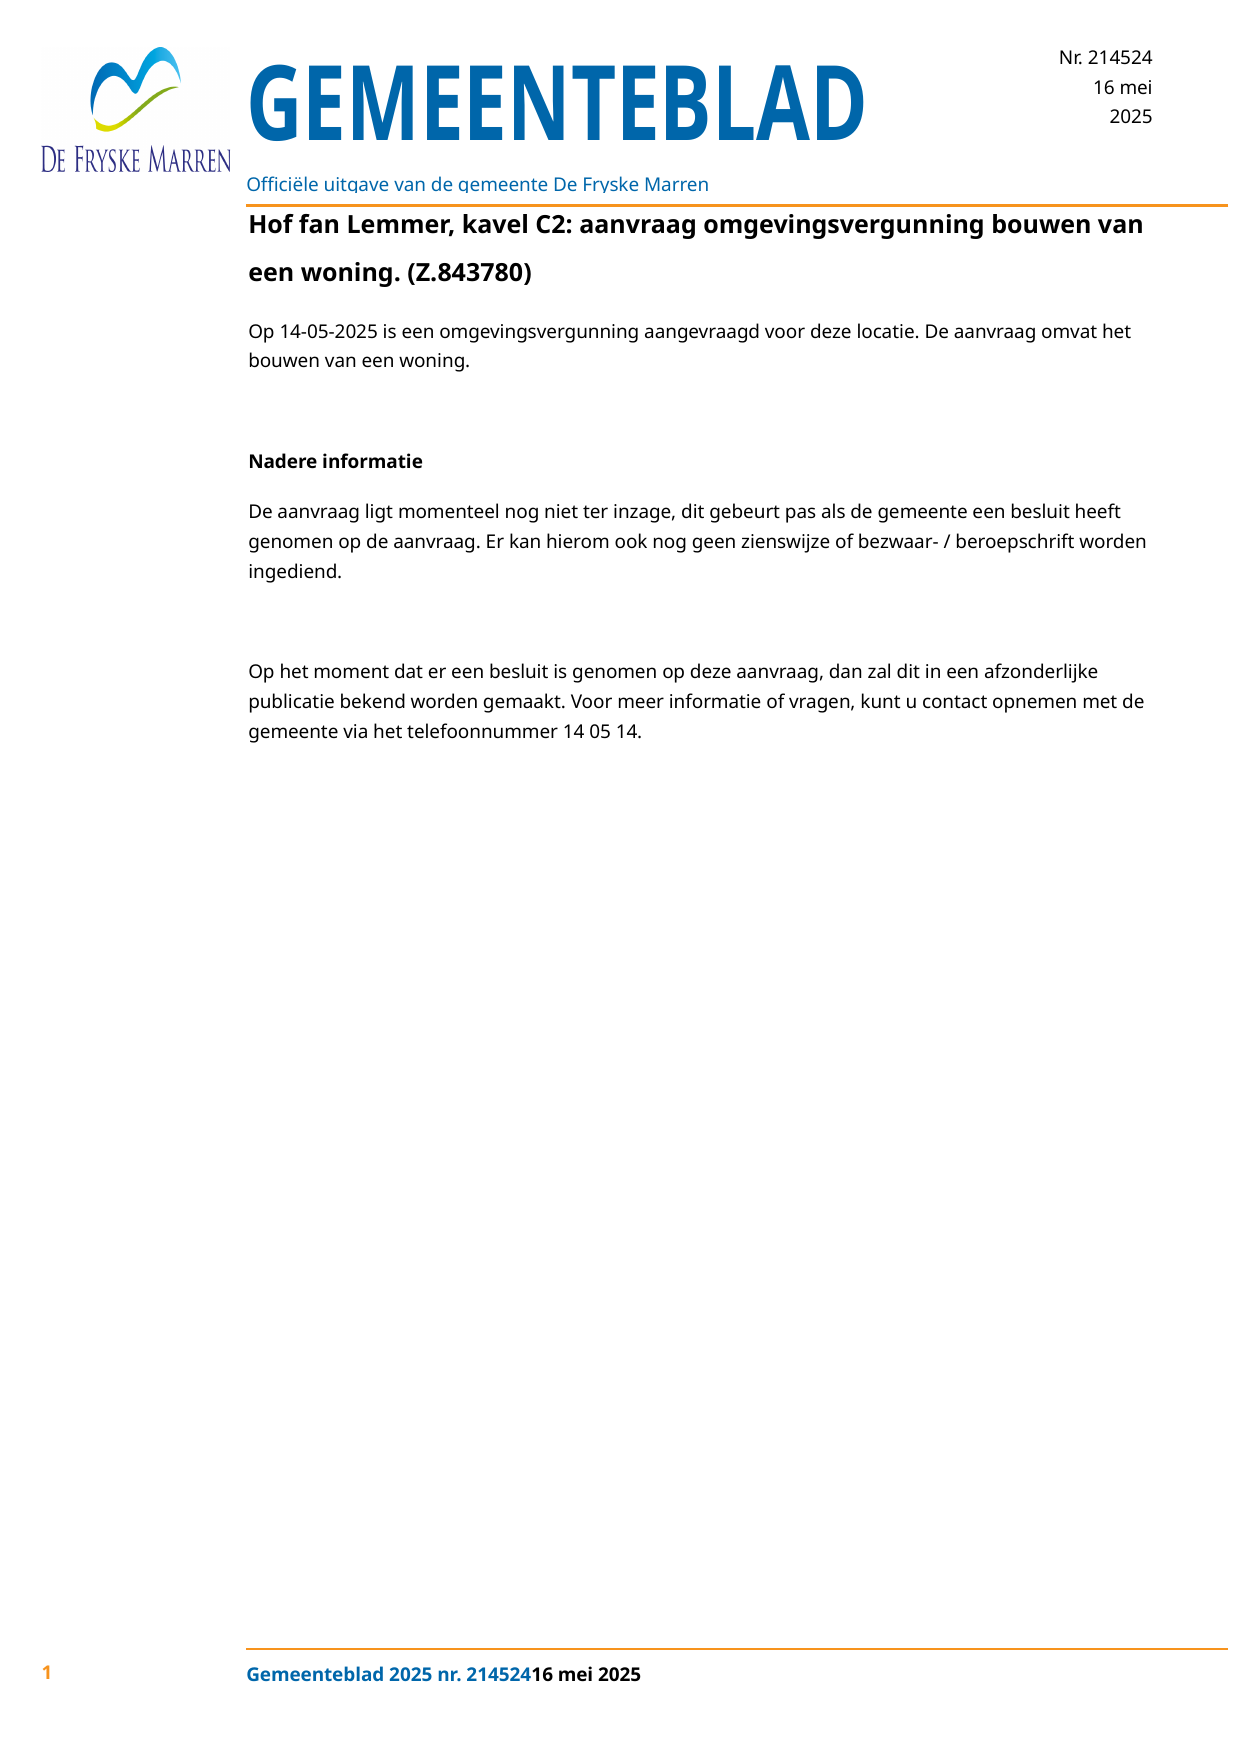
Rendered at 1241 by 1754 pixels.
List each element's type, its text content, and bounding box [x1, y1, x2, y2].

text Op 14-05-2025 is een omgevingsvergunning aangevraagd voor deze locatie. De aanvraag omvat het bouwen van een woning. [248, 318, 1152, 373]
text De aanvraag ligt momenteel nog niet ter inzage, dit gebeurt pas als de gemeente een besluit heeft genomen op de aanvraag. Er kan hierom ook nog geen zienswijze of bezwaar- / beroepschrift worden ingediend. [248, 499, 1152, 584]
picture [41, 47, 231, 172]
text Hof fan Lemmer, kavel C2: aanvraag omgevingsvergunning bouwen van een woning. (Z.843780) [248, 207, 1152, 288]
text Op het moment dat er een besluit is genomen op deze aanvraag, dan zal dit in een afzonderlijke publicatie bekend worden gemaakt. Voor meer informatie of vragen, kunt u contact opnemen met de gemeente via het telefoonnummer 14 05 14. [248, 659, 1152, 744]
text Nadere informatie [248, 448, 1152, 474]
